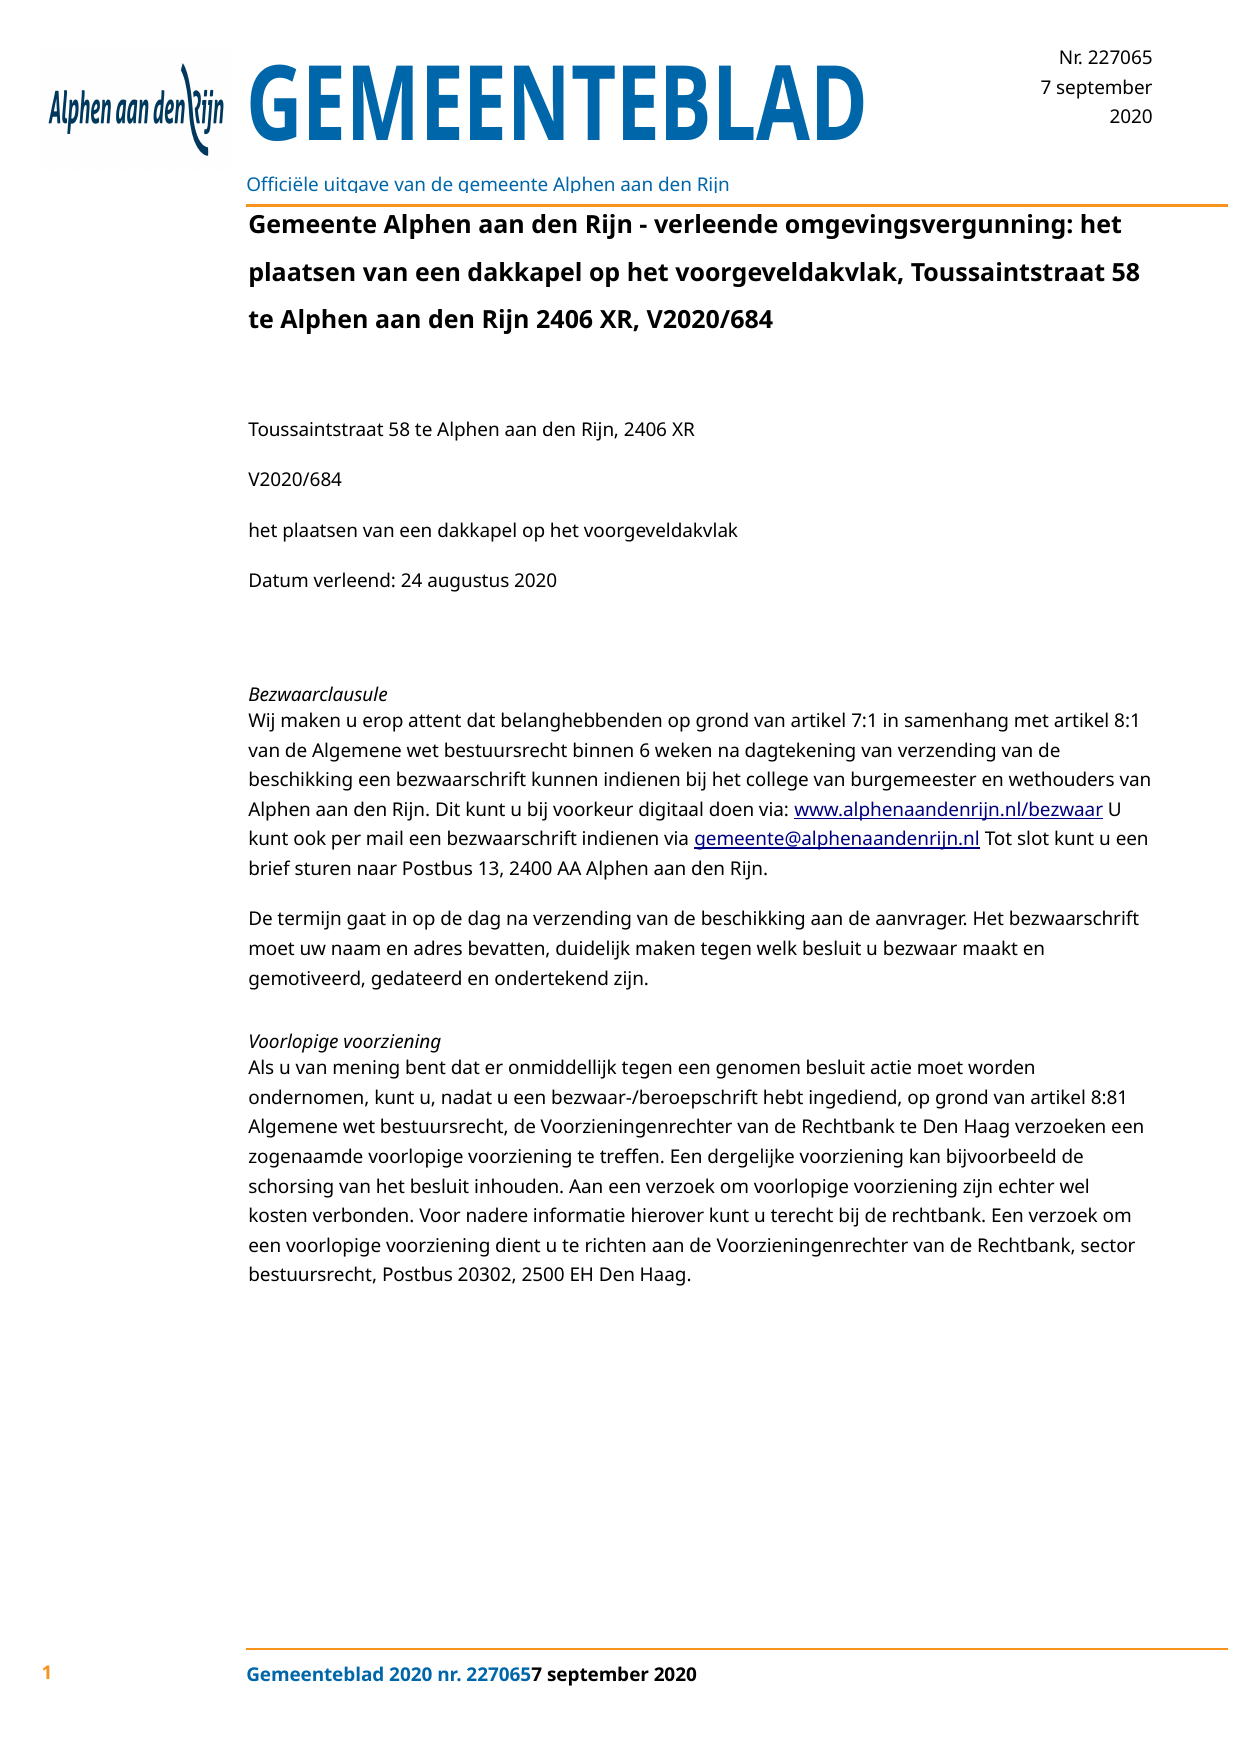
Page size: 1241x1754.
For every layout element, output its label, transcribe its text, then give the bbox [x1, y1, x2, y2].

text Als u van mening bent dat er onmiddellijk tegen een genomen besluit actie moet worden ondernomen, kunt u, nadat u een bezwaar-/beroepschrift hebt ingediend, op grond van artikel 8:81 Algemene wet bestuursrecht, de Voorzieningenrechter van de Rechtbank te Den Haag verzoeken een zogenaamde voorlopige voorziening te treffen. Een dergelijke voorziening kan bijvoorbeeld de schorsing van het besluit inhouden. Aan een verzoek om voorlopige voorziening zijn echter wel kosten verbonden. Voor nadere informatie hierover kunt u terecht bij de rechtbank. Een verzoek om een voorlopige voorziening dient u te richten aan de Voorzieningenrechter van de Rechtbank, sector bestuursrecht, Postbus 20302, 2500 EH Den Haag. [248, 1054, 1152, 1287]
text Wij maken u erop attent dat belanghebbenden op grond van artikel 7:1 in samenhang met artikel 8:1 van de Algemene wet bestuursrecht binnen 6 weken na dagtekening van verzending van de beschikking een bezwaarschrift kunnen indienen bij het college van burgemeester en wethouders van Alphen aan den Rijn. Dit kunt u bij voorkeur digitaal doen via: www.alphenaandenrijn.nl/bezwaar U kunt ook per mail een bezwaarschrift indienen via gemeente@alphenaandenrijn.nl Tot slot kunt u een brief sturen naar Postbus 13, 2400 AA Alphen aan den Rijn. [248, 707, 1152, 881]
text Datum verleend: 24 augustus 2020 [248, 567, 1152, 593]
text Toussaintstraat 58 te Alphen aan den Rijn, 2406 XR [248, 416, 1152, 442]
text het plaatsen van een dakkapel op het voorgeveldakvlak [248, 517, 1152, 542]
text De termijn gaat in op de dag na verzending van de beschikking aan de aanvrager. Het bezwaarschrift moet uw naam en adres bevatten, duidelijk maken tegen welk besluit u bezwaar maakt en gemotiveerd, gedateerd en ondertekend zijn. [248, 906, 1152, 991]
text Gemeente Alphen aan den Rijn - verleende omgevingsvergunning: het plaatsen van een dakkapel op het voorgeveldakvlak, Toussaintstraat 58 te Alphen aan den Rijn 2406 XR, V2020/684 [248, 207, 1152, 336]
text Bezwaarclausule [248, 682, 1152, 707]
text Voorlopige voorziening [248, 1029, 1152, 1054]
text V2020/684 [248, 466, 1152, 492]
picture [41, 47, 231, 172]
